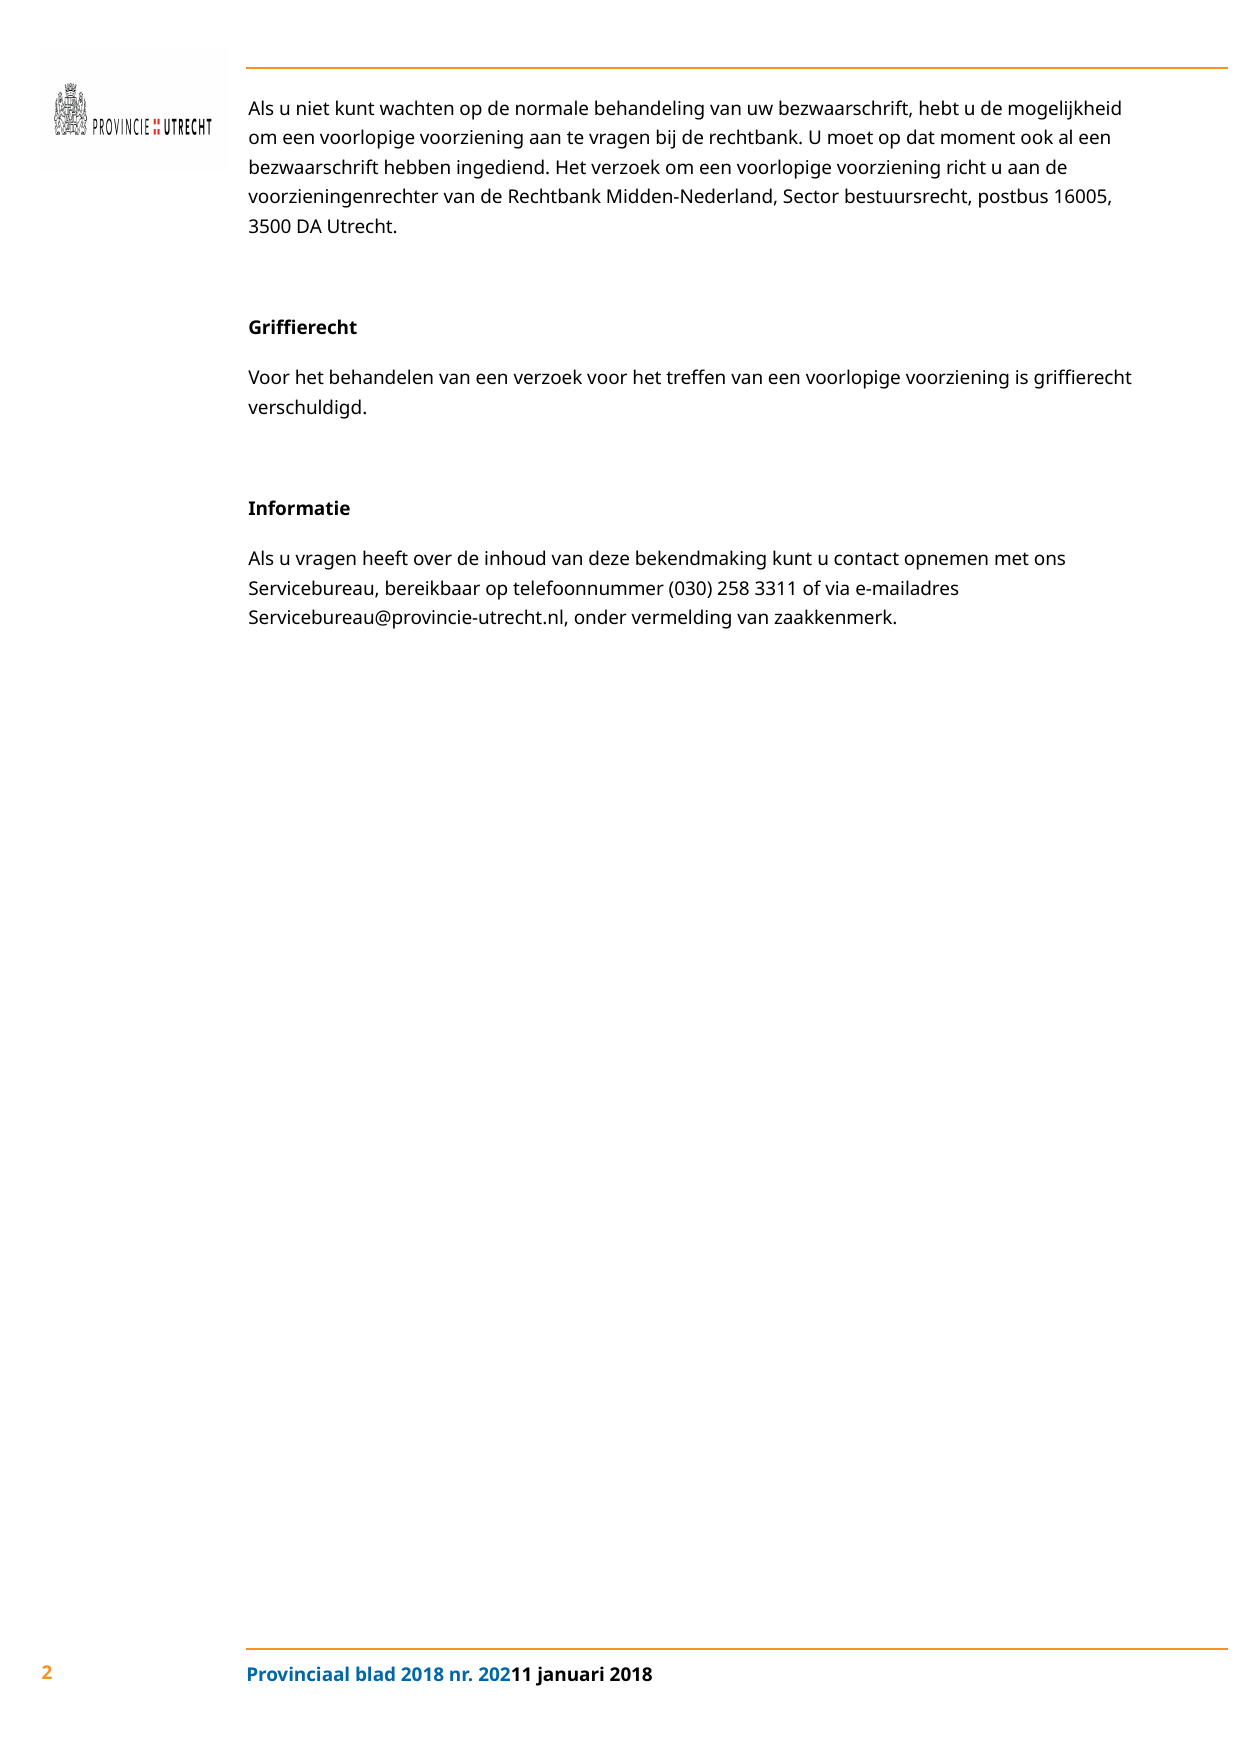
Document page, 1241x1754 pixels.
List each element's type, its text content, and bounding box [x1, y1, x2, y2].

text Informatie [248, 495, 1152, 521]
text Griffierecht [248, 314, 1152, 340]
text Als u niet kunt wachten op de normale behandeling van uw bezwaarschrift, hebt u de mogelijkheid om een voorlopige voorziening aan te vragen bij de rechtbank. U moet op dat moment ook al een bezwaarschrift hebben ingediend. Het verzoek om een voorlopige voorziening richt u aan de voorzieningenrechter van de Rechtbank Midden-Nederland, Sector bestuursrecht, postbus 16005, 3500 DA Utrecht. [248, 95, 1152, 239]
text Voor het behandelen van een verzoek voor het treffen van een voorlopige voorziening is griffierecht verschuldigd. [248, 364, 1152, 420]
picture [41, 47, 231, 172]
text Als u vragen heeft over de inhoud van deze bekendmaking kunt u contact opnemen met ons Servicebureau, bereikbaar op telefoonnummer (030) 258 3311 of via e-mailadres Servicebureau@provincie-utrecht.nl, onder vermelding van zaakkenmerk. [248, 545, 1152, 630]
